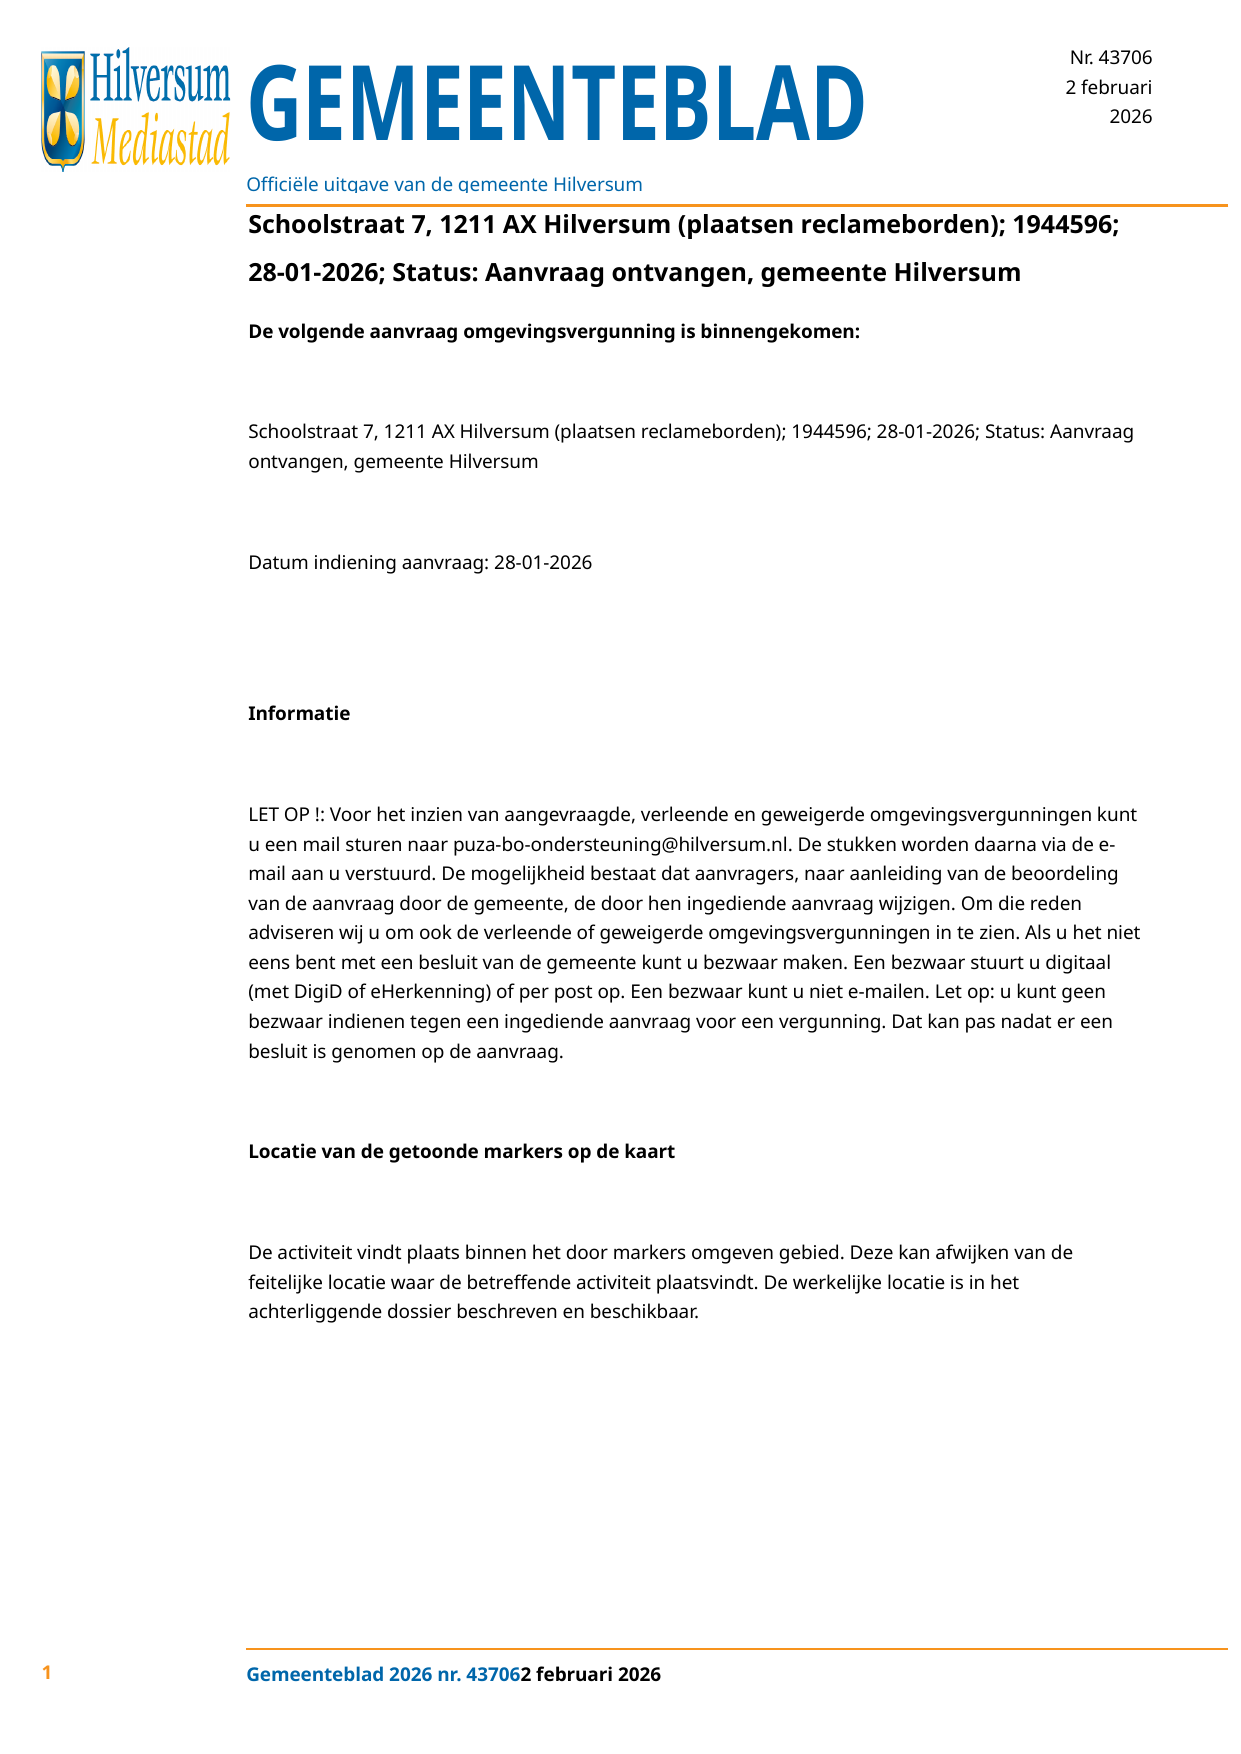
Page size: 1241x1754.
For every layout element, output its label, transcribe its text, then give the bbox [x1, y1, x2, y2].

text Locatie van de getoonde markers op de kaart [248, 1139, 1152, 1164]
text Schoolstraat 7, 1211 AX Hilversum (plaatsen reclameborden); 1944596; 28-01-2026; Status: Aanvraag ontvangen, gemeente Hilversum [248, 207, 1152, 288]
picture [41, 47, 231, 172]
text Schoolstraat 7, 1211 AX Hilversum (plaatsen reclameborden); 1944596; 28-01-2026; Status: Aanvraag ontvangen, gemeente Hilversum [248, 419, 1152, 474]
text Informatie [248, 700, 1152, 726]
text Datum indiening aanvraag: 28-01-2026 [248, 549, 1152, 575]
text De volgende aanvraag omgevingsvergunning is binnengekomen: [248, 318, 1152, 344]
text De activiteit vindt plaats binnen het door markers omgeven gebied. Deze kan afwijken van de feitelijke locatie waar de betreffende activiteit plaatsvindt. De werkelijke locatie is in het achterliggende dossier beschreven en beschikbaar. [248, 1239, 1152, 1324]
text LET OP !: Voor het inzien van aangevraagde, verleende en geweigerde omgevingsvergunningen kunt u een mail sturen naar puza-bo-ondersteuning@hilversum.nl. De stukken worden daarna via de e-mail aan u verstuurd. De mogelijkheid bestaat dat aanvragers, naar aanleiding van de beoordeling van de aanvraag door de gemeente, de door hen ingediende aanvraag wijzigen. Om die reden adviseren wij u om ook de verleende of geweigerde omgevingsvergunningen in te zien. Als u het niet eens bent met een besluit van de gemeente kunt u bezwaar maken. Een bezwaar stuurt u digitaal (met DigiD of eHerkenning) of per post op. Een bezwaar kunt u niet e-mailen. Let op: u kunt geen bezwaar indienen tegen een ingediende aanvraag voor een vergunning. Dat kan pas nadat er een besluit is genomen op de aanvraag. [248, 801, 1152, 1064]
